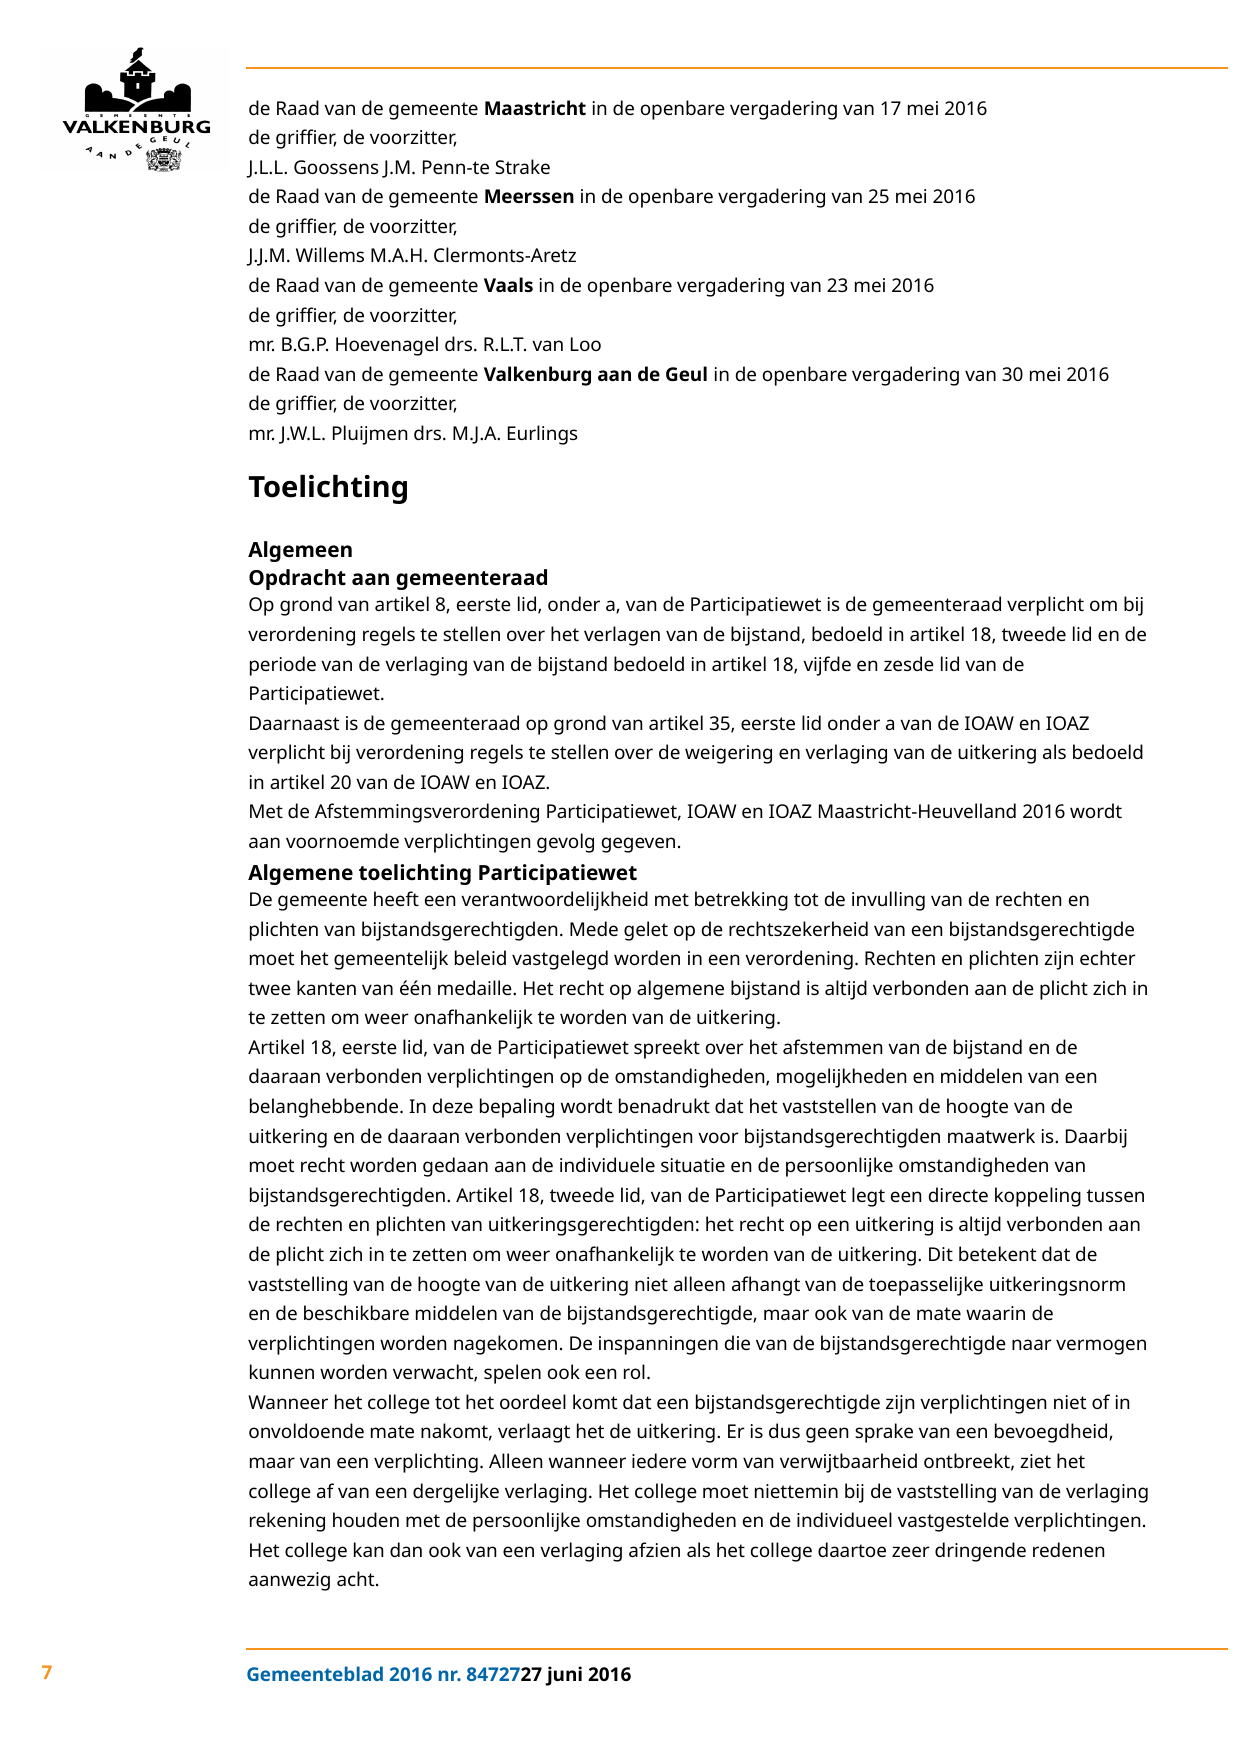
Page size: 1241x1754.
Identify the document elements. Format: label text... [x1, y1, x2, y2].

text mr. J.W.L. Pluijmen drs. M.J.A. Eurlings [248, 420, 1152, 446]
text Wanneer het college tot het oordeel komt dat een bijstandsgerechtigde zijn verplichtingen niet of in onvoldoende mate nakomt, verlaagt het de uitkering. Er is dus geen sprake van een bevoegdheid, maar van een verplichting. Alleen wanneer iedere vorm van verwijtbaarheid ontbreekt, ziet het college af van een dergelijke verlaging. Het college moet niettemin bij de vaststelling van de verlaging rekening houden met de persoonlijke omstandigheden en de individueel vastgestelde verplichtingen. Het college kan dan ook van een verlaging afzien als het college daartoe zeer dringende redenen aanwezig acht. [248, 1389, 1152, 1592]
text de griffier, de voorzitter, [248, 302, 1152, 328]
text de griffier, de voorzitter, [248, 124, 1152, 150]
text J.J.M. Willems M.A.H. Clermonts-Aretz [248, 243, 1152, 268]
text Daarnaast is de gemeenteraad op grond van artikel 35, eerste lid onder a van de IOAW en IOAZ verplicht bij verordening regels te stellen over de weigering en verlaging van de uitkering als bedoeld in artikel 20 van de IOAW en IOAZ. [248, 710, 1152, 795]
text Op grond van artikel 8, eerste lid, onder a, van de Participatiewet is de gemeenteraad verplicht om bij verordening regels te stellen over het verlagen van de bijstand, bedoeld in artikel 18, tweede lid en de periode van de verlaging van de bijstand bedoeld in artikel 18, vijfde en zesde lid van de Participatiewet. [248, 592, 1152, 706]
text mr. B.G.P. Hoevenagel drs. R.L.T. van Loo [248, 331, 1152, 357]
text Artikel 18, eerste lid, van de Participatiewet spreekt over het afstemmen van de bijstand en de daaraan verbonden verplichtingen op de omstandigheden, mogelijkheden en middelen van een belanghebbende. In deze bepaling wordt benadrukt dat het vaststellen van de hoogte van de uitkering en de daaraan verbonden verplichtingen voor bijstandsgerechtigden maatwerk is. Daarbij moet recht worden gedaan aan de individuele situatie en de persoonlijke omstandigheden van bijstandsgerechtigden. Artikel 18, tweede lid, van de Participatiewet legt een directe koppeling tussen de rechten en plichten van uitkeringsgerechtigden: het recht op een uitkering is altijd verbonden aan de plicht zich in te zetten om weer onafhankelijk te worden van de uitkering. Dit betekent dat de vaststelling van de hoogte van de uitkering niet alleen afhangt van de toepasselijke uitkeringsnorm en de beschikbare middelen van de bijstandsgerechtigde, maar ook van de mate waarin de verplichtingen worden nagekomen. De inspanningen die van de bijstandsgerechtigde naar vermogen kunnen worden verwacht, spelen ook een rol. [248, 1034, 1152, 1385]
text Met de Afstemmingsverordening Participatiewet, IOAW en IOAZ Maastricht-Heuvelland 2016 wordt aan voornoemde verplichtingen gevolg gegeven. [248, 799, 1152, 854]
text de griffier, de voorzitter, [248, 391, 1152, 416]
text De gemeente heeft een verantwoordelijkheid met betrekking tot de invulling van de rechten en plichten van bijstandsgerechtigden. Mede gelet op de rechtszekerheid van een bijstandsgerechtigde moet het gemeentelijk beleid vastgelegd worden in een verordening. Rechten en plichten zijn echter twee kanten van één medaille. Het recht op algemene bijstand is altijd verbonden aan de plicht zich in te zetten om weer onafhankelijk te worden van de uitkering. [248, 886, 1152, 1030]
text de Raad van de gemeente Valkenburg aan de Geul in de openbare vergadering van 30 mei 2016 [248, 361, 1152, 387]
text de Raad van de gemeente Meerssen in de openbare vergadering van 25 mei 2016 [248, 183, 1152, 209]
text Algemeen [248, 535, 1152, 563]
text Opdracht aan gemeenteraad [248, 563, 1152, 592]
text de Raad van de gemeente Maastricht in de openbare vergadering van 17 mei 2016 [248, 95, 1152, 121]
text de Raad van de gemeente Vaals in de openbare vergadering van 23 mei 2016 [248, 272, 1152, 298]
text Toelichting [248, 466, 1152, 506]
text J.L.L. Goossens J.M. Penn-te Strake [248, 154, 1152, 180]
text Algemene toelichting Participatiewet [248, 858, 1152, 886]
picture [41, 47, 231, 172]
text de griffier, de voorzitter, [248, 213, 1152, 239]
